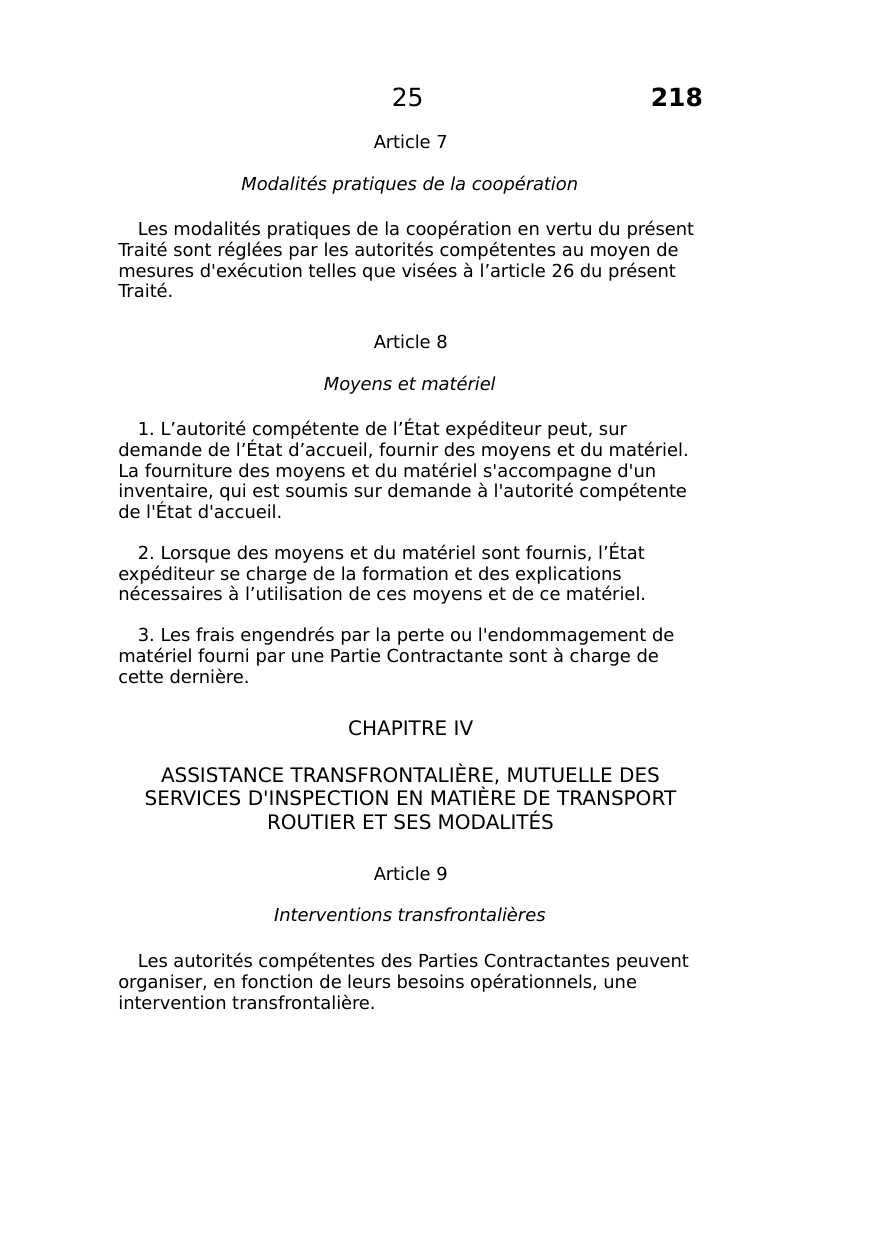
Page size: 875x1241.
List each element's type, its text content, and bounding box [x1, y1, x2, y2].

text Les autorités compétentes des Parties Contractantes peuvent organiser, en fonction de leurs besoins opérationnels, une intervention transfrontalière. [118, 951, 703, 1013]
subtitle Article 9 Interventions transfrontalières [118, 864, 703, 926]
text Les modalités pratiques de la coopération en vertu du présent Traité sont réglées par les autorités compétentes au moyen de mesures d'exécution telles que visées à l’article 26 du présent Traité. [118, 219, 703, 302]
subtitle CHAPITRE IV ASSISTANCE TRANSFRONTALIÈRE, MUTUELLE DES SERVICES D'INSPECTION EN MATIÈRE DE TRANSPORT ROUTIER ET SES MODALITÉS [118, 717, 703, 834]
text 2. Lorsque des moyens et du matériel sont fournis, l’État expéditeur se charge de la formation et des explications nécessaires à l’utilisation de ces moyens et de ce matériel. [118, 543, 703, 605]
text 3. Les frais engendrés par la perte ou l'endommagement de matériel fourni par une Partie Contractante sont à charge de cette dernière. [118, 625, 703, 687]
subtitle Article 7 Modalités pratiques de la coopération [118, 132, 703, 194]
text 1. L’autorité compétente de l’État expéditeur peut, sur demande de l’État d’accueil, fournir des moyens et du matériel. La fourniture des moyens et du matériel s'accompagne d'un inventaire, qui est soumis sur demande à l'autorité compétente de l'État d'accueil. [118, 419, 703, 523]
subtitle Article 8 Moyens et matériel [118, 332, 703, 394]
